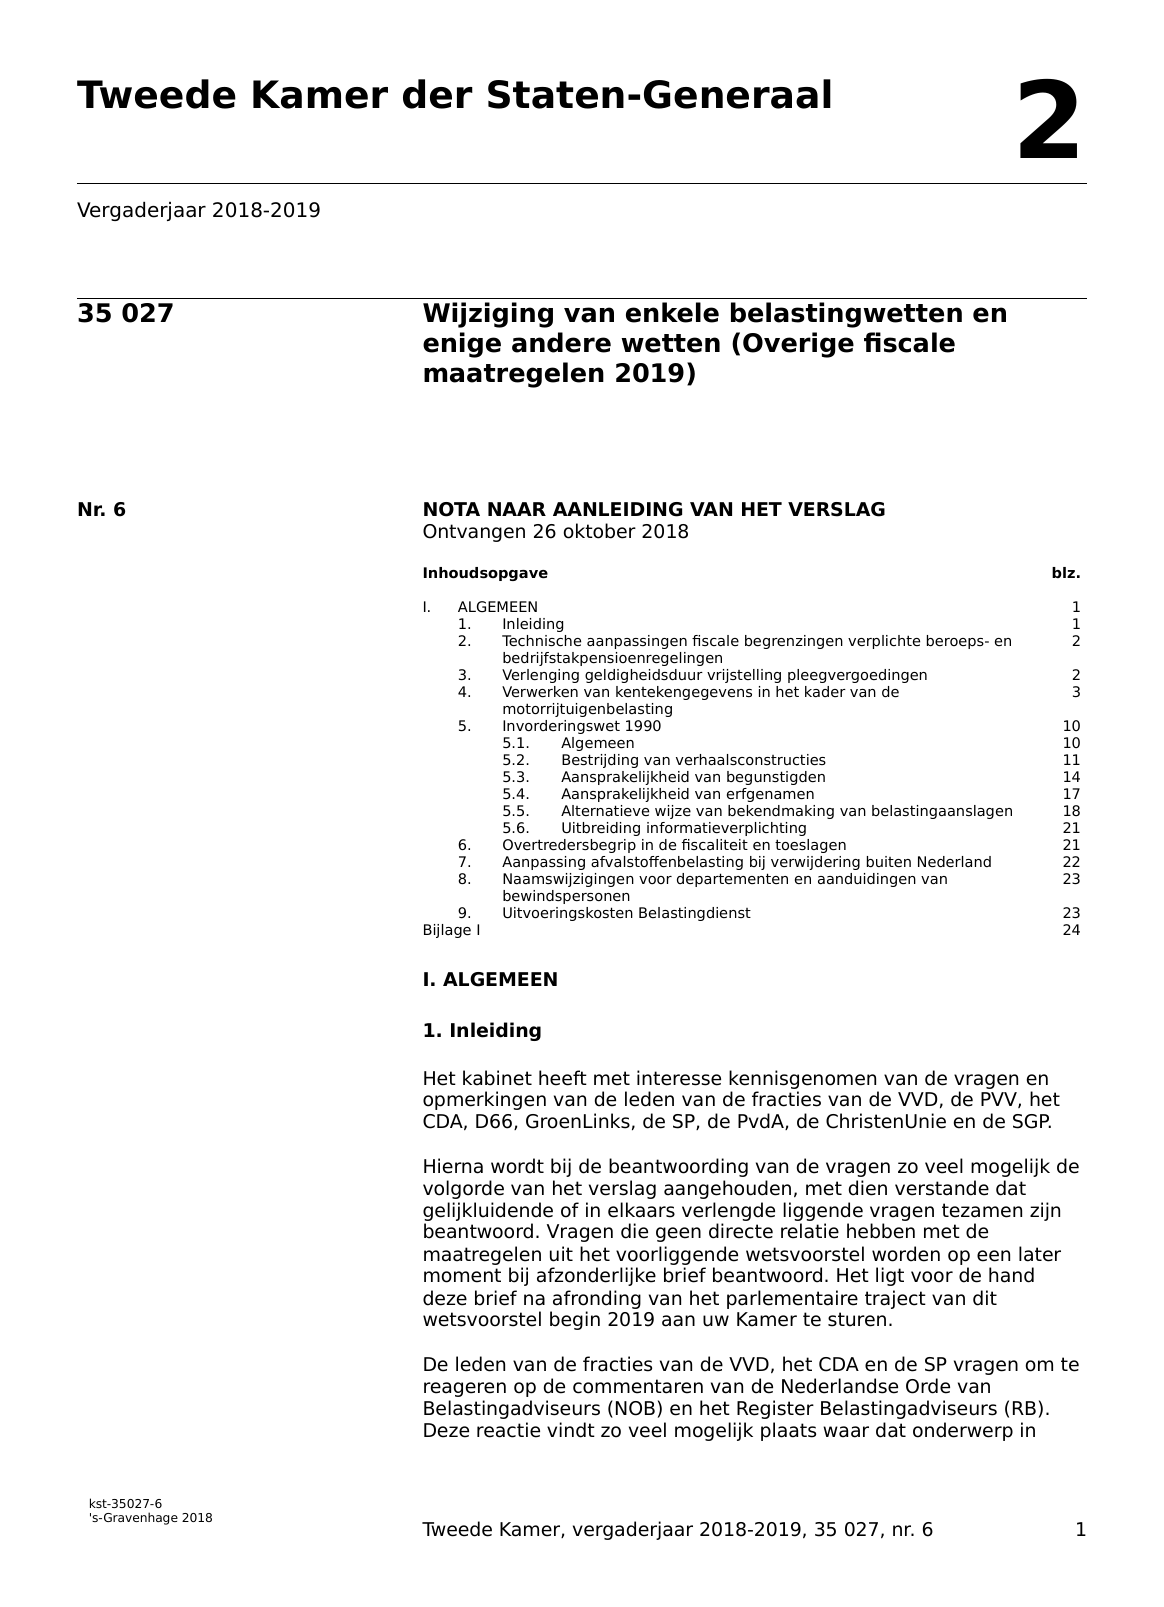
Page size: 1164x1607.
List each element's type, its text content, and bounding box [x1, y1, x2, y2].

table_cell [452, 752, 496, 769]
table_cell [422, 786, 452, 803]
table_cell 3. [452, 667, 496, 684]
table_cell [422, 854, 452, 871]
table_cell 1 [1028, 616, 1087, 633]
table_cell 2 [1028, 667, 1087, 684]
table_cell Aanpassing afvalstoffenbelasting bij verwijdering buiten Nederland [496, 854, 1027, 871]
table_cell 1 [1028, 599, 1087, 616]
table_cell 17 [1028, 786, 1087, 803]
table_cell [452, 735, 496, 752]
table_cell Alternatieve wijze van bekendmaking van belastingaanslagen [555, 803, 1027, 819]
table_cell [422, 769, 452, 786]
table_cell [422, 718, 452, 735]
table_cell 10 [1028, 718, 1087, 735]
table_cell [422, 803, 452, 819]
table_cell 5.6. [496, 820, 555, 837]
table_cell Uitvoeringskosten Belastingdienst [496, 905, 1027, 921]
table_cell 9. [452, 905, 496, 921]
table_cell 2 [1028, 633, 1087, 667]
table_cell [1028, 582, 1087, 599]
table_cell 22 [1028, 854, 1087, 871]
table_cell [555, 582, 1027, 599]
table_cell 11 [1028, 752, 1087, 769]
subtitle I. ALGEMEEN [422, 968, 1087, 990]
table_cell Vergaderjaar 2018-2019 [77, 184, 1087, 298]
table_cell 8. [452, 871, 496, 904]
table_cell 14 [1028, 769, 1087, 786]
table_cell 1. [452, 616, 496, 633]
table_cell [422, 871, 452, 904]
table_cell 5.4. [496, 786, 555, 803]
table_cell [422, 582, 452, 599]
text Ontvangen 26 oktober 2018 [422, 521, 1087, 543]
table_cell 5.3. [496, 769, 555, 786]
table_header Tweede Kamer der Staten-Generaal [77, 59, 886, 183]
table_cell 21 [1028, 837, 1087, 853]
table_cell Aansprakelijkheid van begunstigden [555, 769, 1027, 786]
table_cell Uitbreiding informatieverplichting [555, 820, 1027, 837]
table_cell Verlenging geldigheidsduur vrijstelling pleegvergoedingen [496, 667, 1027, 684]
table_cell [422, 684, 452, 718]
text kst-35027-6 [88, 1497, 323, 1511]
table_cell 5.5. [496, 803, 555, 819]
table_cell Overtredersbegrip in de fiscaliteit en toeslagen [496, 837, 1027, 853]
table_cell 10 [1028, 735, 1087, 752]
table_cell [422, 735, 452, 752]
table_cell 23 [1028, 905, 1087, 921]
table_cell [422, 905, 452, 921]
table_cell Aansprakelijkheid van erfgenamen [555, 786, 1027, 803]
table_cell [422, 633, 452, 667]
table_cell Bestrijding van verhaalsconstructies [555, 752, 1027, 769]
subtitle 35 027 Wijziging van enkele belastingwetten en enige andere wetten (Overige fiscale maatregelen 2019) [77, 299, 1087, 388]
table_cell 3 [1028, 684, 1087, 718]
subtitle 1. Inleiding [422, 1020, 1087, 1042]
table_cell [422, 820, 452, 837]
table_cell [452, 803, 496, 819]
table_cell Bijlage I [422, 921, 1027, 938]
table_cell 4. [452, 684, 496, 718]
table_cell Algemeen [555, 735, 1027, 752]
table_cell [452, 786, 496, 803]
table_header blz. [1028, 565, 1087, 582]
table_cell 6. [452, 837, 496, 853]
table_cell [422, 616, 452, 633]
table_cell [496, 582, 555, 599]
table_cell 2. [452, 633, 496, 667]
table_cell Naamswijzigingen voor departementen en aanduidingen van bewindspersonen [496, 871, 1027, 904]
table_cell [452, 769, 496, 786]
text Het kabinet heeft met interesse kennisgenomen van de vragen en opmerkingen van de leden van de fracties van de VVD, de PVV, het CDA, D66, GroenLinks, de SP, de PvdA, de ChristenUnie en de SGP. [422, 1067, 1087, 1133]
table_header Inhoudsopgave [422, 565, 1027, 582]
table_cell Technische aanpassingen fiscale begrenzingen verplichte beroeps- en bedrijfstakpensioenregelingen [496, 633, 1027, 667]
table_cell 5.1. [496, 735, 555, 752]
table_cell 21 [1028, 820, 1087, 837]
table_cell 5. [452, 718, 496, 735]
table_cell 7. [452, 854, 496, 871]
table_cell I. [422, 599, 452, 616]
table_cell 5.2. [496, 752, 555, 769]
table_cell ALGEMEEN [452, 599, 1027, 616]
text Hierna wordt bij de beantwoording van de vragen zo veel mogelijk de volgorde van het verslag aangehouden, met dien verstande dat gelijkluidende of in elkaars verlengde liggende vragen tezamen zijn beantwoord. Vragen die geen directe relatie hebben met de maatregelen uit het voorliggende wetsvoorstel worden op een later moment bij afzonderlijke brief beantwoord. Het ligt voor de hand deze brief na afronding van het parlementaire traject van dit wetsvoorstel begin 2019 aan uw Kamer te sturen. [422, 1156, 1087, 1331]
table_cell [422, 667, 452, 684]
table_cell Inleiding [496, 616, 1027, 633]
table_cell 23 [1028, 871, 1087, 904]
table_header 2 [886, 59, 1087, 183]
table_cell [452, 820, 496, 837]
table_cell [452, 582, 496, 599]
table_cell Invorderingswet 1990 [496, 718, 1027, 735]
table_cell [422, 837, 452, 853]
table_cell 18 [1028, 803, 1087, 819]
table_cell Verwerken van kentekengegevens in het kader van de motorrijtuigenbelasting [496, 684, 1027, 718]
text De leden van de fracties van de VVD, het CDA en de SP vragen om te reageren op de commentaren van de Nederlandse Orde van Belastingadviseurs (NOB) en het Register Belastingadviseurs (RB). Deze reactie vindt zo veel mogelijk plaats waar dat onderwerp in [422, 1353, 1087, 1441]
subtitle Nr. 6 NOTA NAAR AANLEIDING VAN HET VERSLAG [77, 499, 1087, 521]
table_cell [422, 752, 452, 769]
table_cell 24 [1028, 921, 1087, 938]
text 's-Gravenhage 2018 [88, 1511, 323, 1525]
